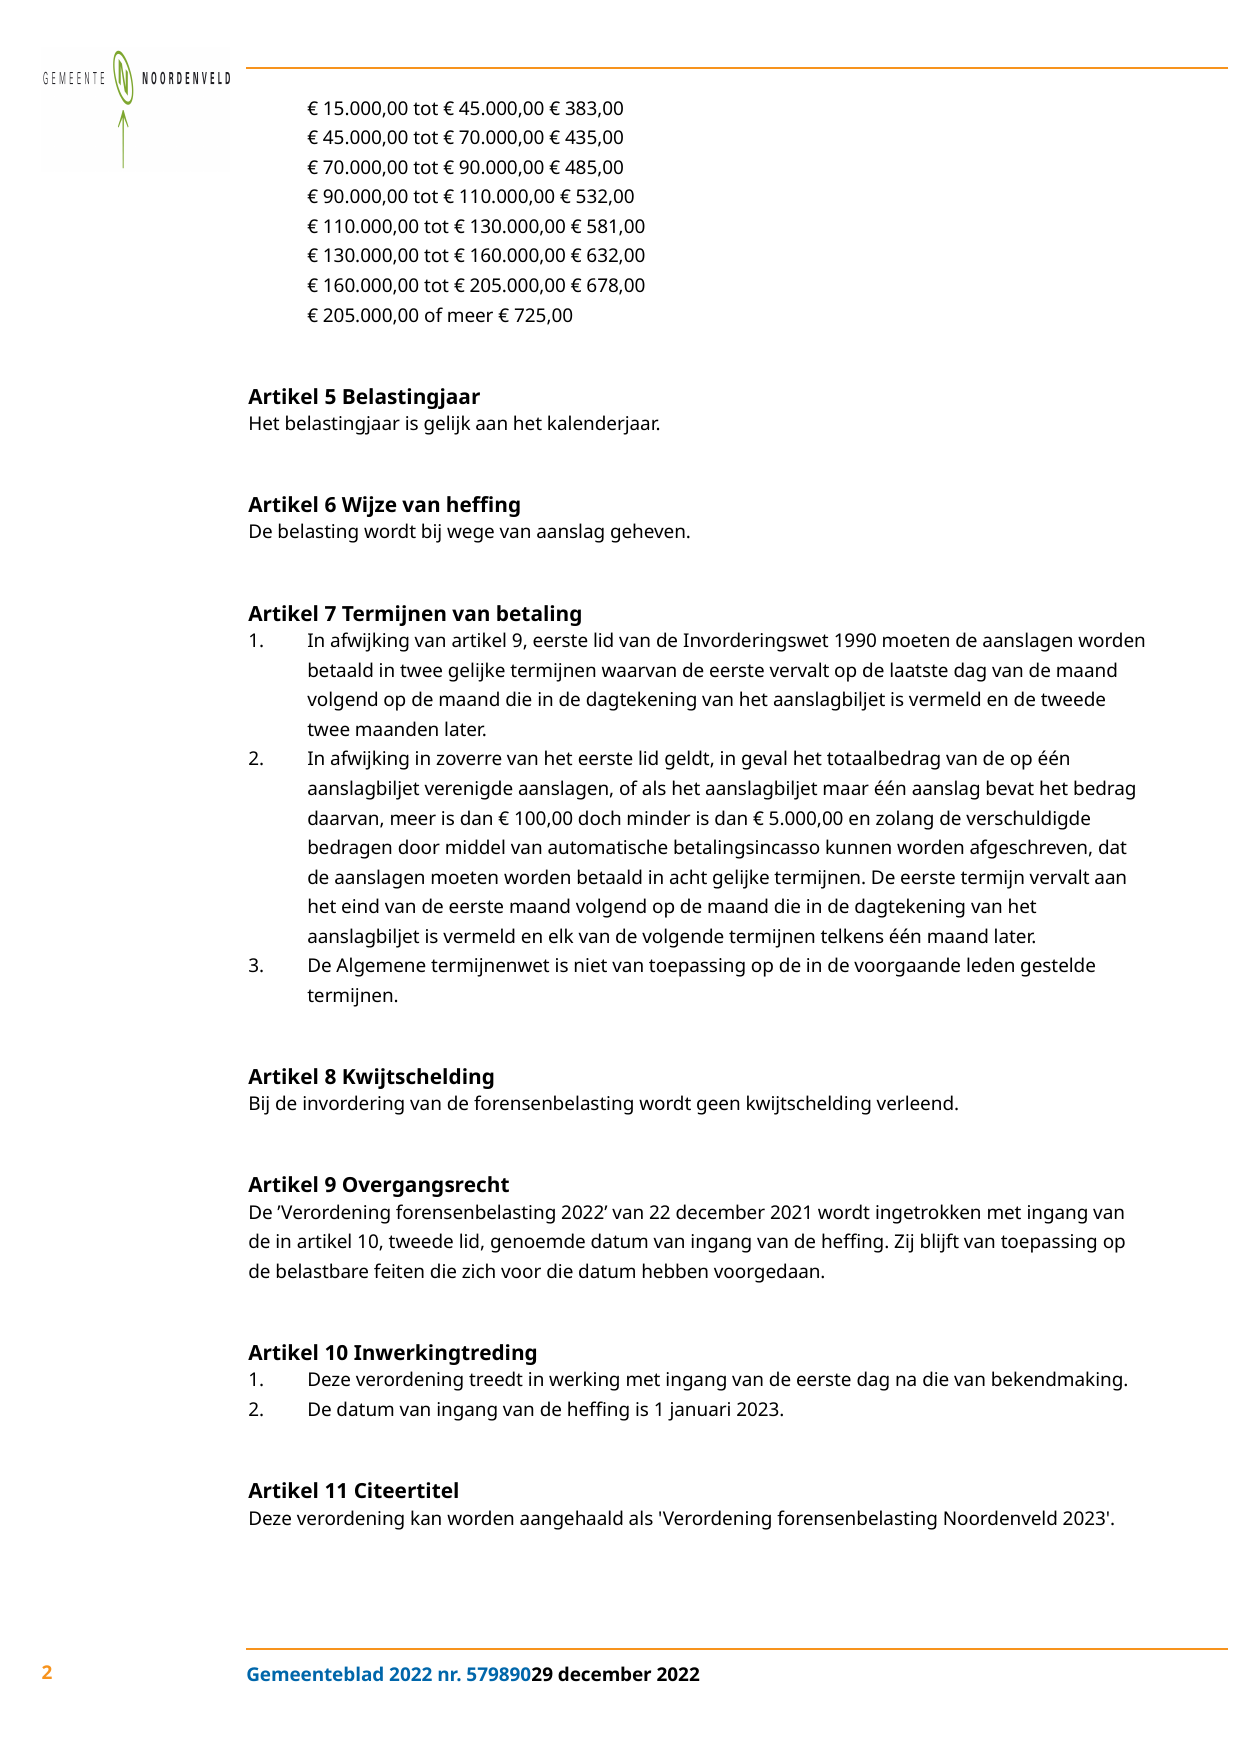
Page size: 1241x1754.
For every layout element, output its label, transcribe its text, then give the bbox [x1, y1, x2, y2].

text Bij de invordering van de forensenbelasting wordt geen kwijtschelding verleend. [248, 1091, 1152, 1116]
text Artikel 9 Overgangsrecht [248, 1171, 1152, 1199]
text Artikel 5 Belastingjaar [248, 382, 1152, 410]
text Deze verordening kan worden aangehaald als 'Verordening forensenbelasting Noordenveld 2023'. [248, 1505, 1152, 1530]
list € 90.000,00 tot € 110.000,00 € 532,00 [248, 183, 1152, 209]
list € 130.000,00 tot € 160.000,00 € 632,00 [248, 243, 1152, 268]
list In afwijking van artikel 9, eerste lid van de Invorderingswet 1990 moeten de aanslagen worden betaald in twee gelijke termijnen waarvan de eerste vervalt op de laatste dag van de maand volgend op de maand die in de dagtekening van het aanslagbiljet is vermeld en de tweede twee maanden later. [248, 627, 1152, 742]
text Het belastingjaar is gelijk aan het kalenderjaar. [248, 410, 1152, 436]
list € 110.000,00 tot € 130.000,00 € 581,00 [248, 213, 1152, 239]
text De ’Verordening forensenbelasting 2022’ van 22 december 2021 wordt ingetrokken met ingang van de in artikel 10, tweede lid, genoemde datum van ingang van de heffing. Zij blijft van toepassing op de belastbare feiten die zich voor die datum hebben voorgedaan. [248, 1199, 1152, 1284]
list € 205.000,00 of meer € 725,00 [248, 302, 1152, 328]
text Artikel 8 Kwijtschelding [248, 1062, 1152, 1091]
picture [41, 47, 231, 172]
list Deze verordening treedt in werking met ingang van de eerste dag na die van bekendmaking. [248, 1367, 1152, 1392]
list In afwijking in zoverre van het eerste lid geldt, in geval het totaalbedrag van de op één aanslagbiljet verenigde aanslagen, of als het aanslagbiljet maar één aanslag bevat het bedrag daarvan, meer is dan € 100,00 doch minder is dan € 5.000,00 en zolang de verschuldigde bedragen door middel van automatische betalingsincasso kunnen worden afgeschreven, dat de aanslagen moeten worden betaald in acht gelijke termijnen. De eerste termijn vervalt aan het eind van de eerste maand volgend op de maand die in de dagtekening van het aanslagbiljet is vermeld en elk van de volgende termijnen telkens één maand later. [248, 746, 1152, 949]
list € 45.000,00 tot € 70.000,00 € 435,00 [248, 124, 1152, 150]
list De datum van ingang van de heffing is 1 januari 2023. [248, 1396, 1152, 1422]
list € 15.000,00 tot € 45.000,00 € 383,00 [248, 95, 1152, 121]
list € 70.000,00 tot € 90.000,00 € 485,00 [248, 154, 1152, 180]
text Artikel 6 Wijze van heffing [248, 490, 1152, 519]
text Artikel 11 Citeertitel [248, 1476, 1152, 1505]
text De belasting wordt bij wege van aanslag geheven. [248, 519, 1152, 544]
text Artikel 10 Inwerkingtreding [248, 1338, 1152, 1367]
text Artikel 7 Termijnen van betaling [248, 599, 1152, 627]
list € 160.000,00 tot € 205.000,00 € 678,00 [248, 272, 1152, 298]
list De Algemene termijnenwet is niet van toepassing op de in de voorgaande leden gestelde termijnen. [248, 953, 1152, 1008]
